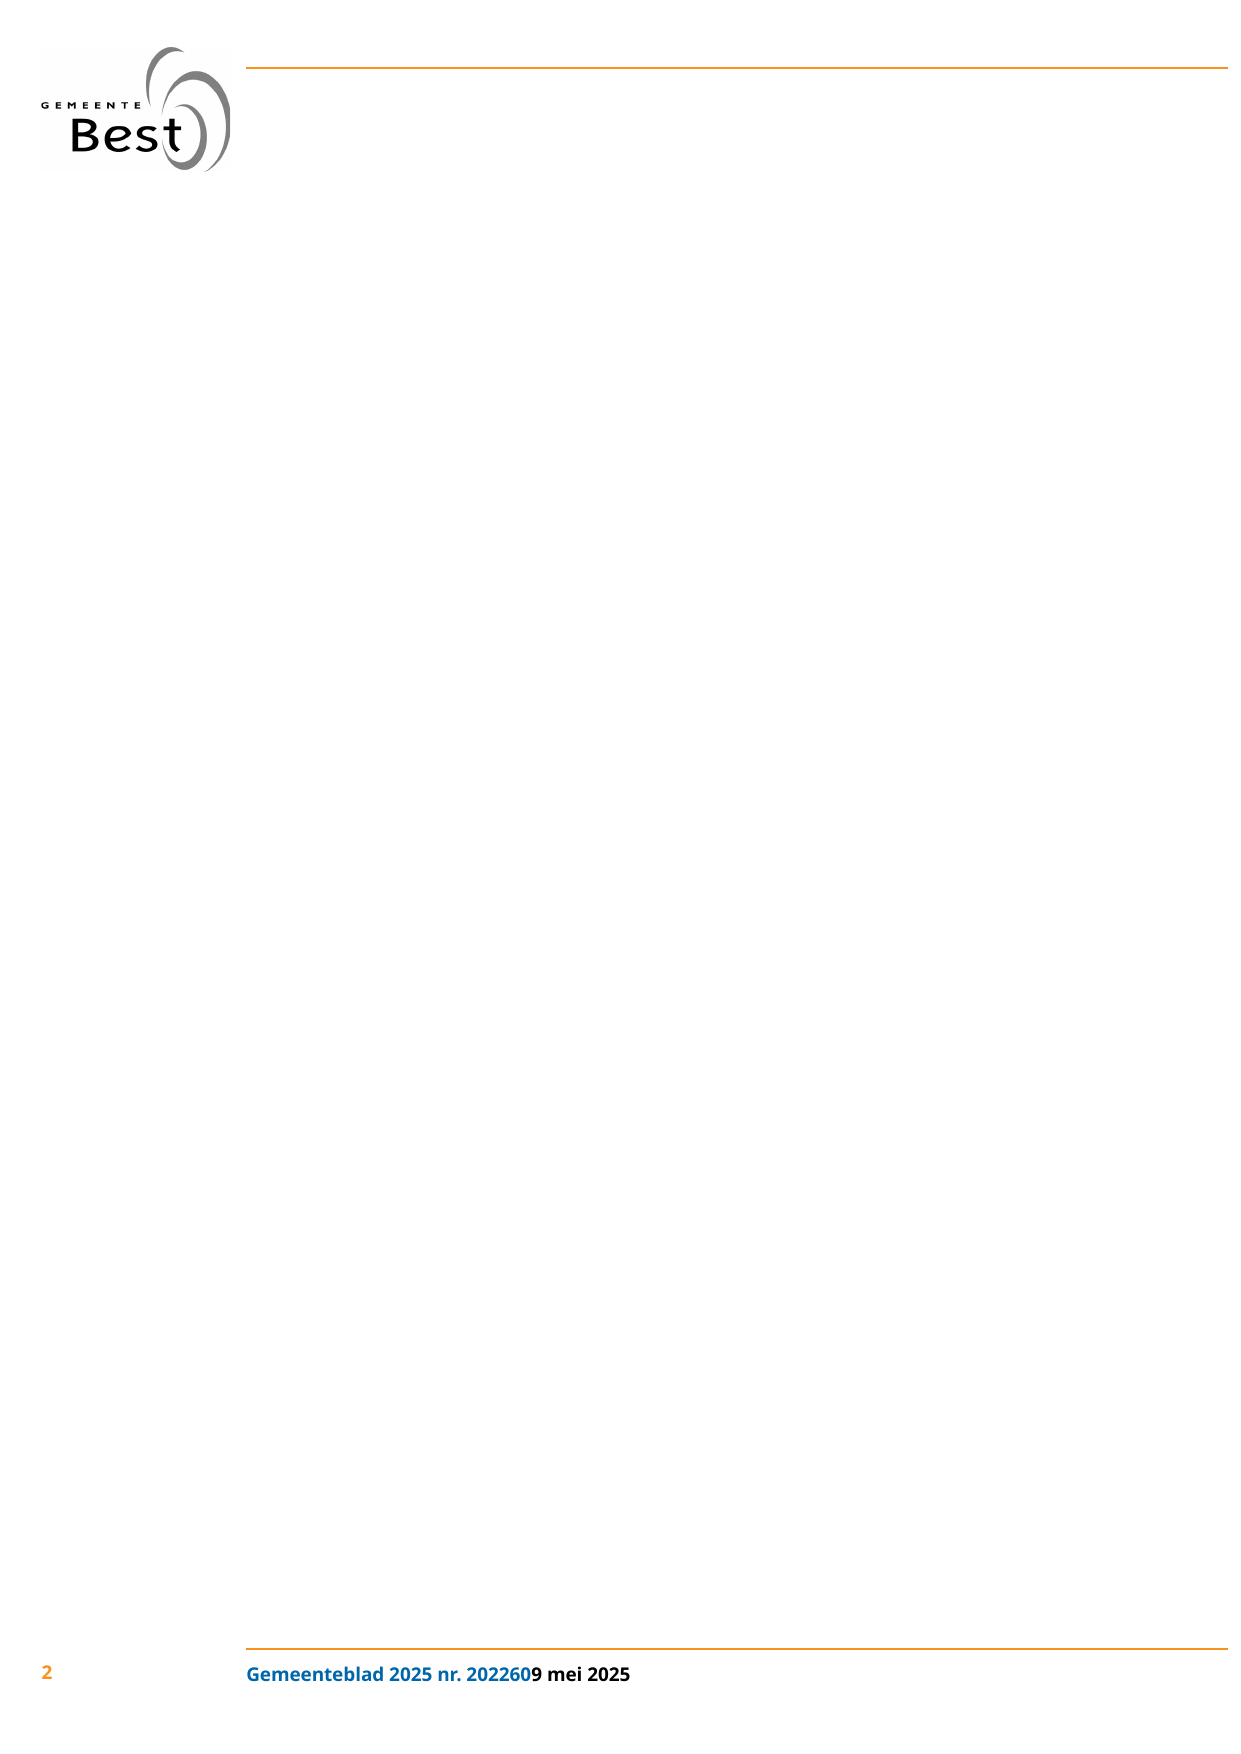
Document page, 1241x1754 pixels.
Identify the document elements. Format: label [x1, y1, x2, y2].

picture [41, 47, 231, 172]
